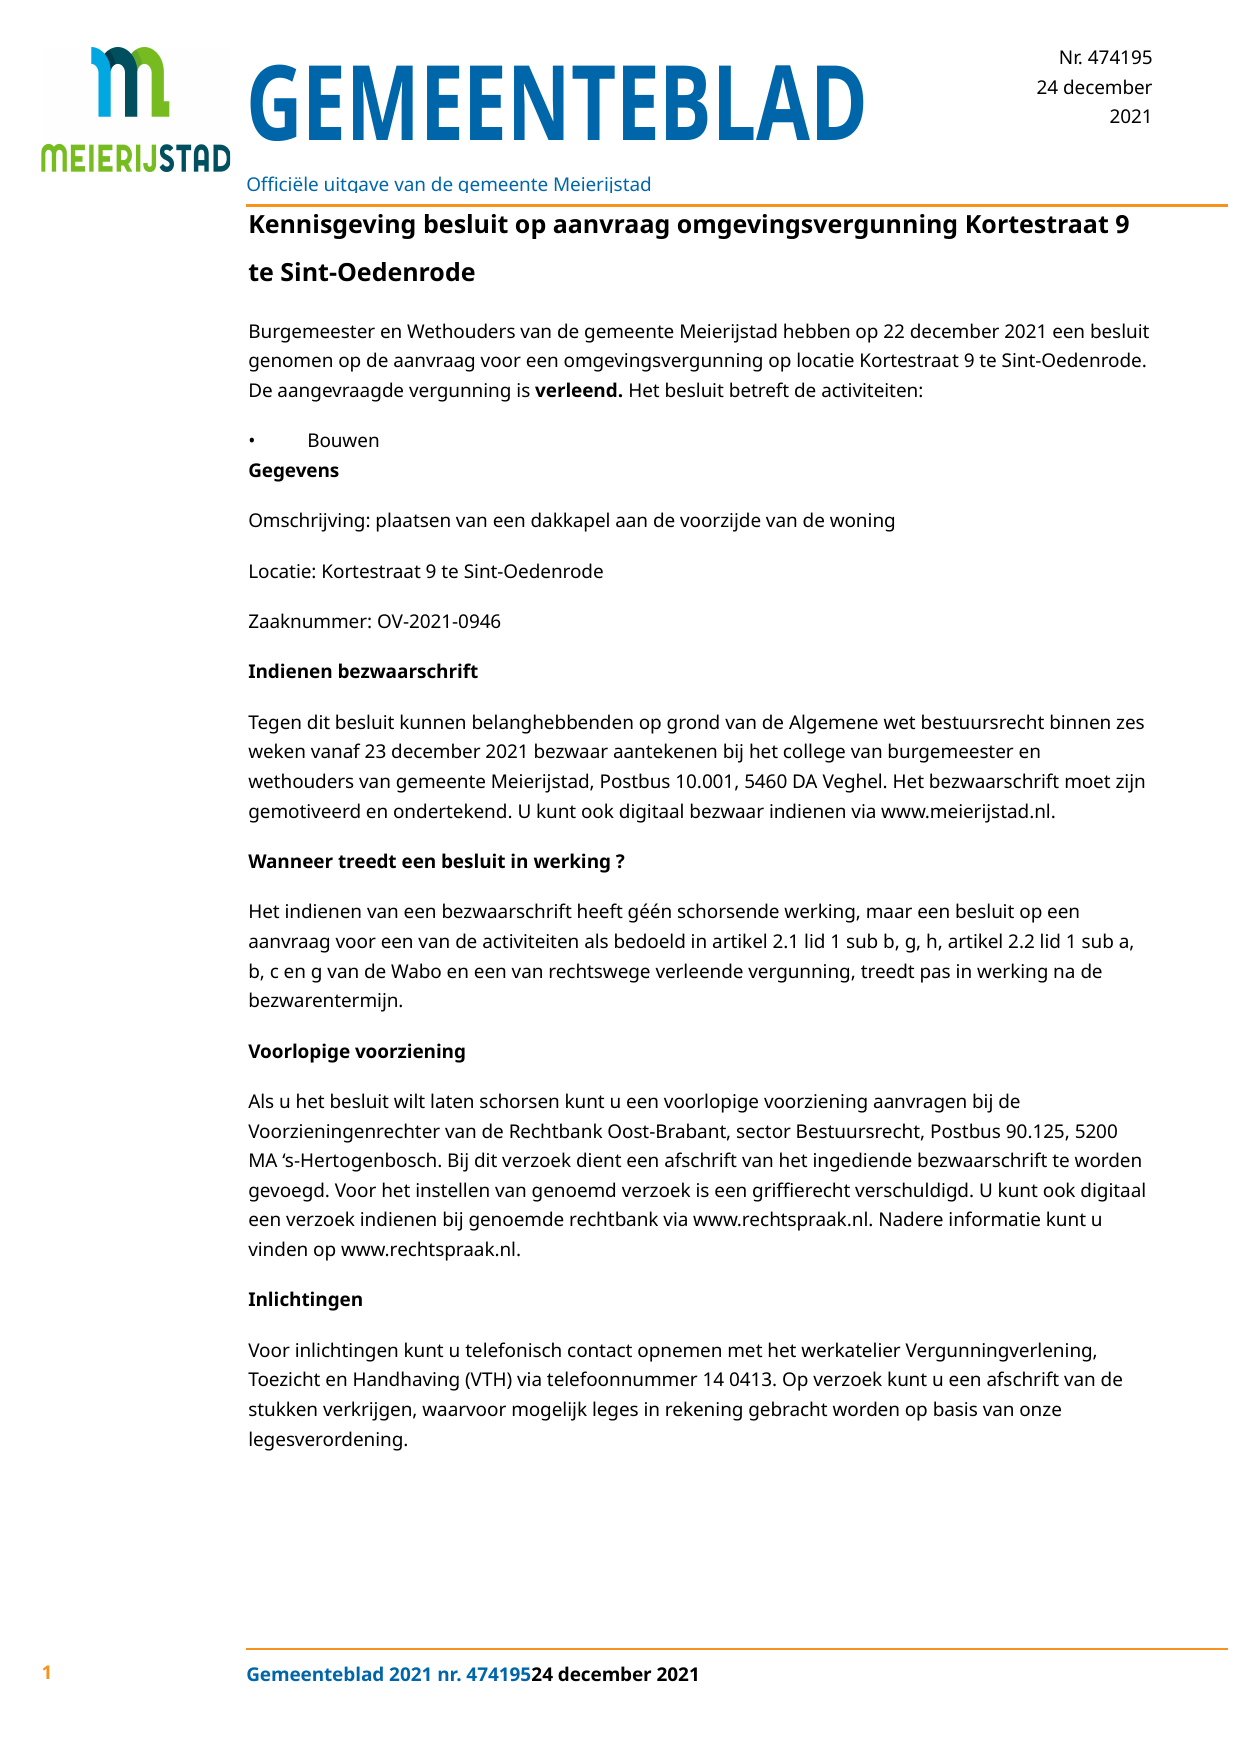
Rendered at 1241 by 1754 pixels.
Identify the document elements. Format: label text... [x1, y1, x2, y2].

text Zaaknummer: OV-2021-0946 [248, 608, 1152, 634]
text Als u het besluit wilt laten schorsen kunt u een voorlopige voorziening aanvragen bij de Voorzieningenrechter van de Rechtbank Oost-Brabant, sector Bestuursrecht, Postbus 90.125, 5200 MA ‘s-Hertogenbosch. Bij dit verzoek dient een afschrift van het ingediende bezwaarschrift te worden gevoegd. Voor het instellen van genoemd verzoek is een griffierecht verschuldigd. U kunt ook digitaal een verzoek indienen bij genoemde rechtbank via www.rechtspraak.nl. Nadere informatie kunt u vinden op www.rechtspraak.nl. [248, 1088, 1152, 1262]
text Tegen dit besluit kunnen belanghebbenden op grond van de Algemene wet bestuursrecht binnen zes weken vanaf 23 december 2021 bezwaar aantekenen bij het college van burgemeester en wethouders van gemeente Meierijstad, Postbus 10.001, 5460 DA Veghel. Het bezwaarschrift moet zijn gemotiveerd en ondertekend. U kunt ook digitaal bezwaar indienen via www.meierijstad.nl. [248, 709, 1152, 824]
text Burgemeester en Wethouders van de gemeente Meierijstad hebben op 22 december 2021 een besluit genomen op de aanvraag voor een omgevingsvergunning op locatie Kortestraat 9 te Sint-Oedenrode. De aangevraagde vergunning is verleend. Het besluit betreft de activiteiten: [248, 318, 1152, 403]
text Omschrijving: plaatsen van een dakkapel aan de voorzijde van de woning [248, 507, 1152, 533]
list Bouwen [248, 427, 1152, 453]
text Gegevens [248, 457, 1152, 483]
text Voor inlichtingen kunt u telefonisch contact opnemen met het werkatelier Vergunningverlening, Toezicht en Handhaving (VTH) via telefoonnummer 14 0413. Op verzoek kunt u een afschrift van de stukken verkrijgen, waarvoor mogelijk leges in rekening gebracht worden op basis van onze legesverordening. [248, 1337, 1152, 1452]
text Locatie: Kortestraat 9 te Sint-Oedenrode [248, 558, 1152, 584]
text Inlichtingen [248, 1287, 1152, 1312]
text Wanneer treedt een besluit in werking ? [248, 848, 1152, 874]
text Het indienen van een bezwaarschrift heeft géén schorsende werking, maar een besluit op een aanvraag voor een van de activiteiten als bedoeld in artikel 2.1 lid 1 sub b, g, h, artikel 2.2 lid 1 sub a, b, c en g van de Wabo en een van rechtswege verleende vergunning, treedt pas in werking na de bezwarentermijn. [248, 899, 1152, 1013]
text Indienen bezwaarschrift [248, 659, 1152, 684]
text Kennisgeving besluit op aanvraag omgevingsvergunning Kortestraat 9 te Sint-Oedenrode [248, 207, 1152, 288]
text Voorlopige voorziening [248, 1038, 1152, 1064]
picture [41, 47, 231, 172]
